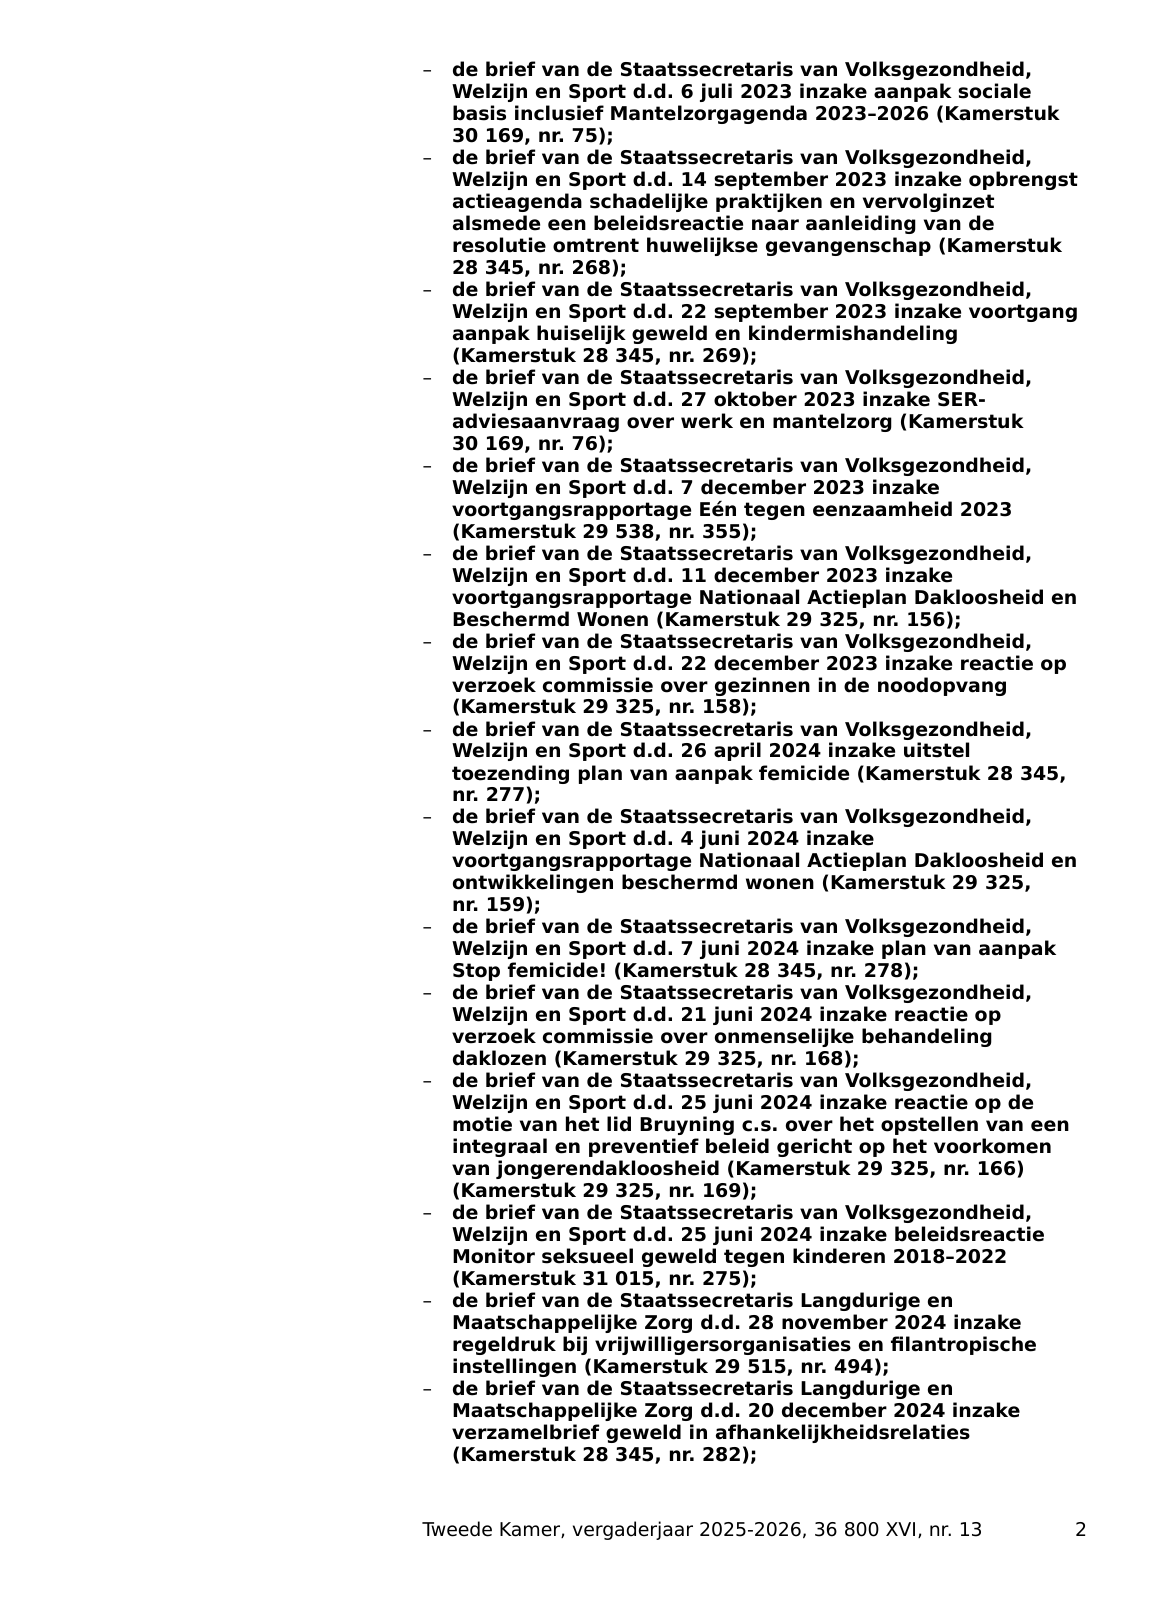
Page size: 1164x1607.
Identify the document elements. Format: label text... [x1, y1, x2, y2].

text – de brief van de Staatssecretaris van Volksgezondheid, Welzijn en Sport d.d. 11 december 2023 inzake voortgangsrapportage Nationaal Actieplan Dakloosheid en Beschermd Wonen (Kamerstuk 29 325, nr. 156); [422, 543, 1087, 631]
text – de brief van de Staatssecretaris Langdurige en Maatschappelijke Zorg d.d. 20 december 2024 inzake verzamelbrief geweld in afhankelijkheidsrelaties (Kamerstuk 28 345, nr. 282); [422, 1378, 1087, 1466]
text – de brief van de Staatssecretaris van Volksgezondheid, Welzijn en Sport d.d. 7 december 2023 inzake voortgangsrapportage Eén tegen eenzaamheid 2023 (Kamerstuk 29 538, nr. 355); [422, 455, 1087, 543]
text – de brief van de Staatssecretaris van Volksgezondheid, Welzijn en Sport d.d. 22 december 2023 inzake reactie op verzoek commissie over gezinnen in de noodopvang (Kamerstuk 29 325, nr. 158); [422, 631, 1087, 718]
text – de brief van de Staatssecretaris van Volksgezondheid, Welzijn en Sport d.d. 22 september 2023 inzake voortgang aanpak huiselijk geweld en kindermishandeling (Kamerstuk 28 345, nr. 269); [422, 279, 1087, 367]
text – de brief van de Staatssecretaris van Volksgezondheid, Welzijn en Sport d.d. 26 april 2024 inzake uitstel toezending plan van aanpak femicide (Kamerstuk 28 345, nr. 277); [422, 718, 1087, 806]
text – de brief van de Staatssecretaris van Volksgezondheid, Welzijn en Sport d.d. 6 juli 2023 inzake aanpak sociale basis inclusief Mantelzorgagenda 2023–2026 (Kamerstuk 30 169, nr. 75); [422, 59, 1087, 147]
text – de brief van de Staatssecretaris van Volksgezondheid, Welzijn en Sport d.d. 25 juni 2024 inzake reactie op de motie van het lid Bruyning c.s. over het opstellen van een integraal en preventief beleid gericht op het voorkomen van jongerendakloosheid (Kamerstuk 29 325, nr. 166) (Kamerstuk 29 325, nr. 169); [422, 1070, 1087, 1202]
text – de brief van de Staatssecretaris van Volksgezondheid, Welzijn en Sport d.d. 14 september 2023 inzake opbrengst actieagenda schadelijke praktijken en vervolginzet alsmede een beleidsreactie naar aanleiding van de resolutie omtrent huwelijkse gevangenschap (Kamerstuk 28 345, nr. 268); [422, 147, 1087, 279]
text – de brief van de Staatssecretaris van Volksgezondheid, Welzijn en Sport d.d. 4 juni 2024 inzake voortgangsrapportage Nationaal Actieplan Dakloosheid en ontwikkelingen beschermd wonen (Kamerstuk 29 325, nr. 159); [422, 806, 1087, 916]
text – de brief van de Staatssecretaris van Volksgezondheid, Welzijn en Sport d.d. 7 juni 2024 inzake plan van aanpak Stop femicide! (Kamerstuk 28 345, nr. 278); [422, 916, 1087, 982]
text – de brief van de Staatssecretaris van Volksgezondheid, Welzijn en Sport d.d. 25 juni 2024 inzake beleidsreactie Monitor seksueel geweld tegen kinderen 2018–2022 (Kamerstuk 31 015, nr. 275); [422, 1202, 1087, 1290]
text – de brief van de Staatssecretaris van Volksgezondheid, Welzijn en Sport d.d. 21 juni 2024 inzake reactie op verzoek commissie over onmenselijke behandeling daklozen (Kamerstuk 29 325, nr. 168); [422, 982, 1087, 1070]
text – de brief van de Staatssecretaris van Volksgezondheid, Welzijn en Sport d.d. 27 oktober 2023 inzake SER-adviesaanvraag over werk en mantelzorg (Kamerstuk 30 169, nr. 76); [422, 367, 1087, 455]
text – de brief van de Staatssecretaris Langdurige en Maatschappelijke Zorg d.d. 28 november 2024 inzake regeldruk bij vrijwilligersorganisaties en filantropische instellingen (Kamerstuk 29 515, nr. 494); [422, 1290, 1087, 1378]
